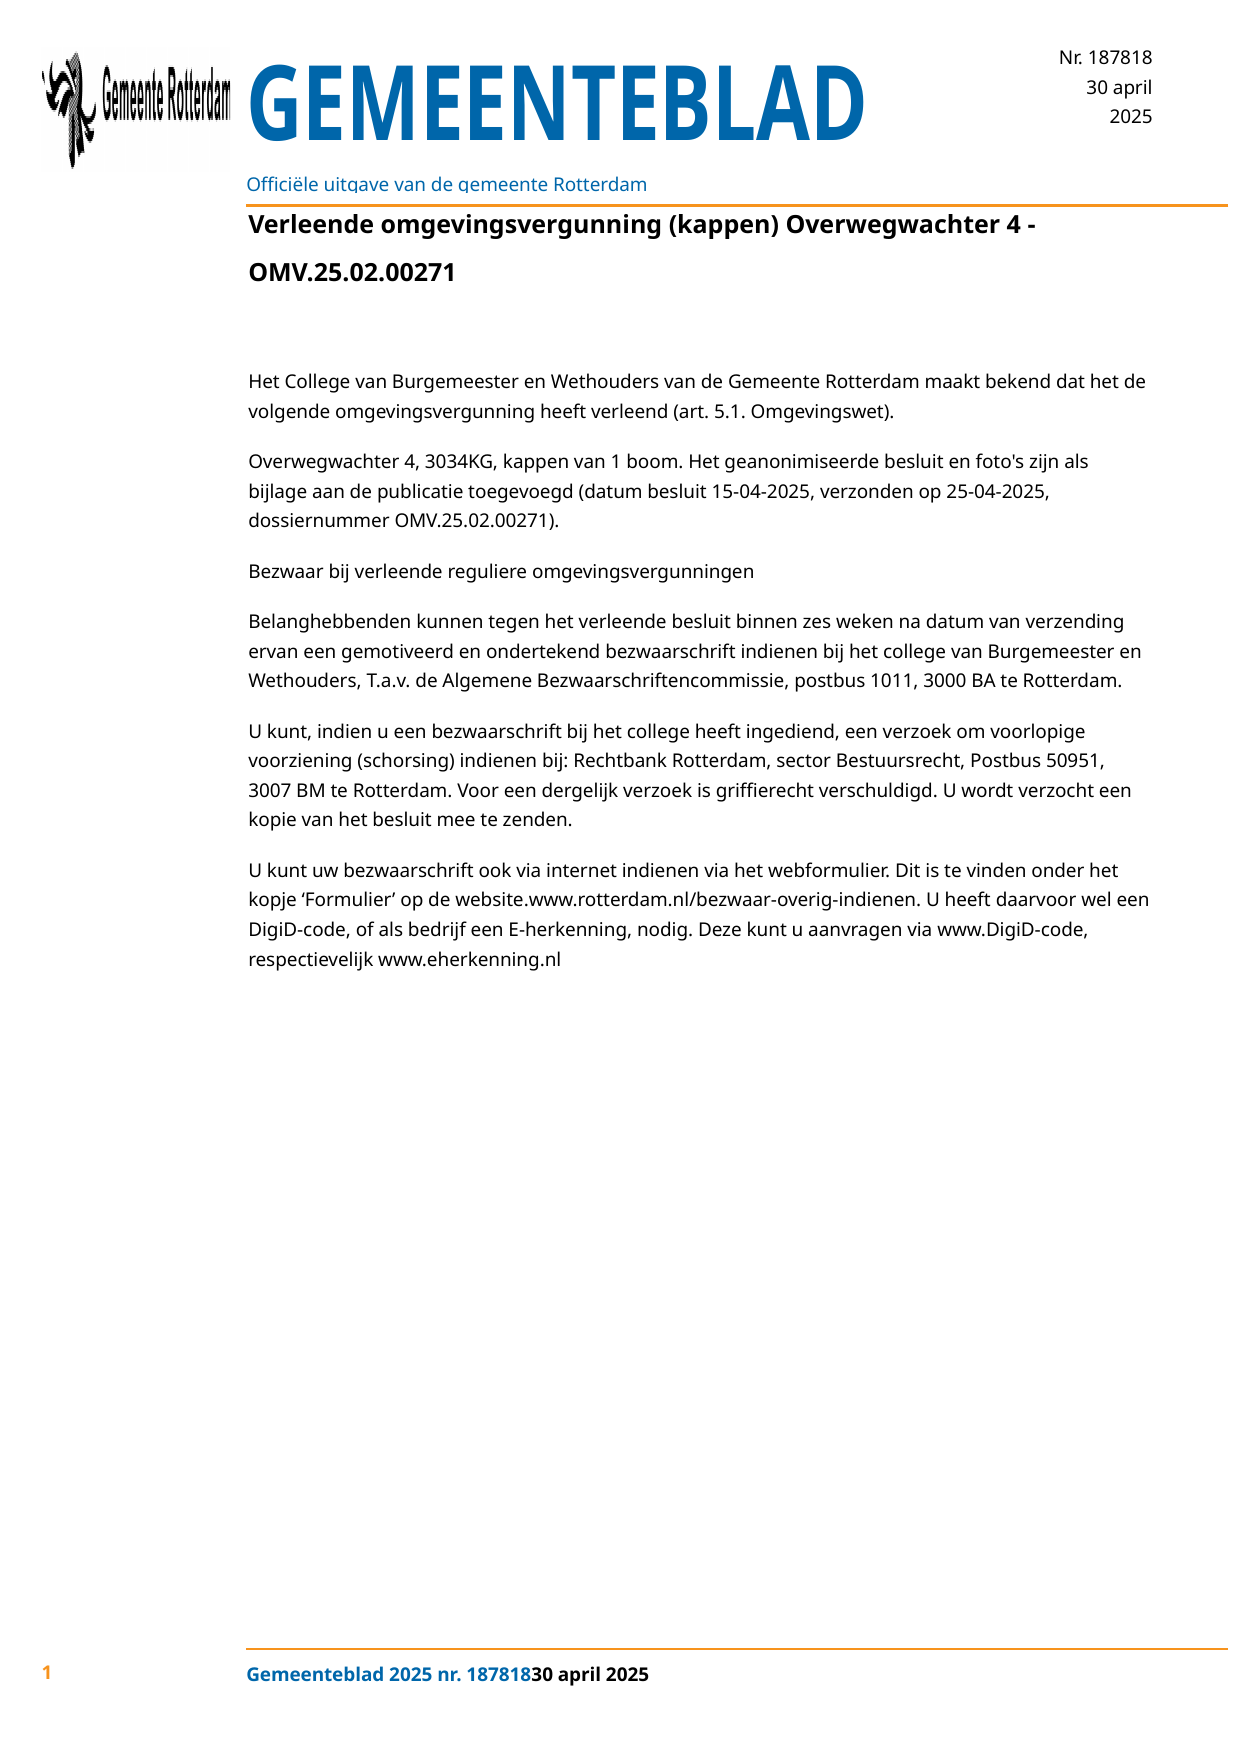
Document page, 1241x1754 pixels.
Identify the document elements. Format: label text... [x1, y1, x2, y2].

picture [41, 47, 231, 172]
text Belanghebbenden kunnen tegen het verleende besluit binnen zes weken na datum van verzending ervan een gemotiveerd en ondertekend bezwaarschrift indienen bij het college van Burgemeester en Wethouders, T.a.v. de Algemene Bezwaarschriftencommissie, postbus 1011, 3000 BA te Rotterdam. [248, 608, 1152, 693]
text Verleende omgevingsvergunning (kappen) Overwegwachter 4 - OMV.25.02.00271 [248, 207, 1152, 288]
text U kunt, indien u een bezwaarschrift bij het college heeft ingediend, een verzoek om voorlopige voorziening (schorsing) indienen bij: Rechtbank Rotterdam, sector Bestuursrecht, Postbus 50951, 3007 BM te Rotterdam. Voor een dergelijk verzoek is griffierecht verschuldigd. U wordt verzocht een kopie van het besluit mee te zenden. [248, 718, 1152, 832]
text Bezwaar bij verleende reguliere omgevingsvergunningen [248, 558, 1152, 584]
text Overwegwachter 4, 3034KG, kappen van 1 boom. Het geanonimiseerde besluit en foto's zijn als bijlage aan de publicatie toegevoegd (datum besluit 15-04-2025, verzonden op 25-04-2025, dossiernummer OMV.25.02.00271). [248, 448, 1152, 533]
text U kunt uw bezwaarschrift ook via internet indienen via het webformulier. Dit is te vinden onder het kopje ‘Formulier’ op de website.www.rotterdam.nl/bezwaar-overig-indienen. U heeft daarvoor wel een DigiD-code, of als bedrijf een E-herkenning, nodig. Deze kunt u aanvragen via www.DigiD-code, respectievelijk www.eherkenning.nl [248, 857, 1152, 972]
text Het College van Burgemeester en Wethouders van de Gemeente Rotterdam maakt bekend dat het de volgende omgevingsvergunning heeft verleend (art. 5.1. Omgevingswet). [248, 368, 1152, 424]
